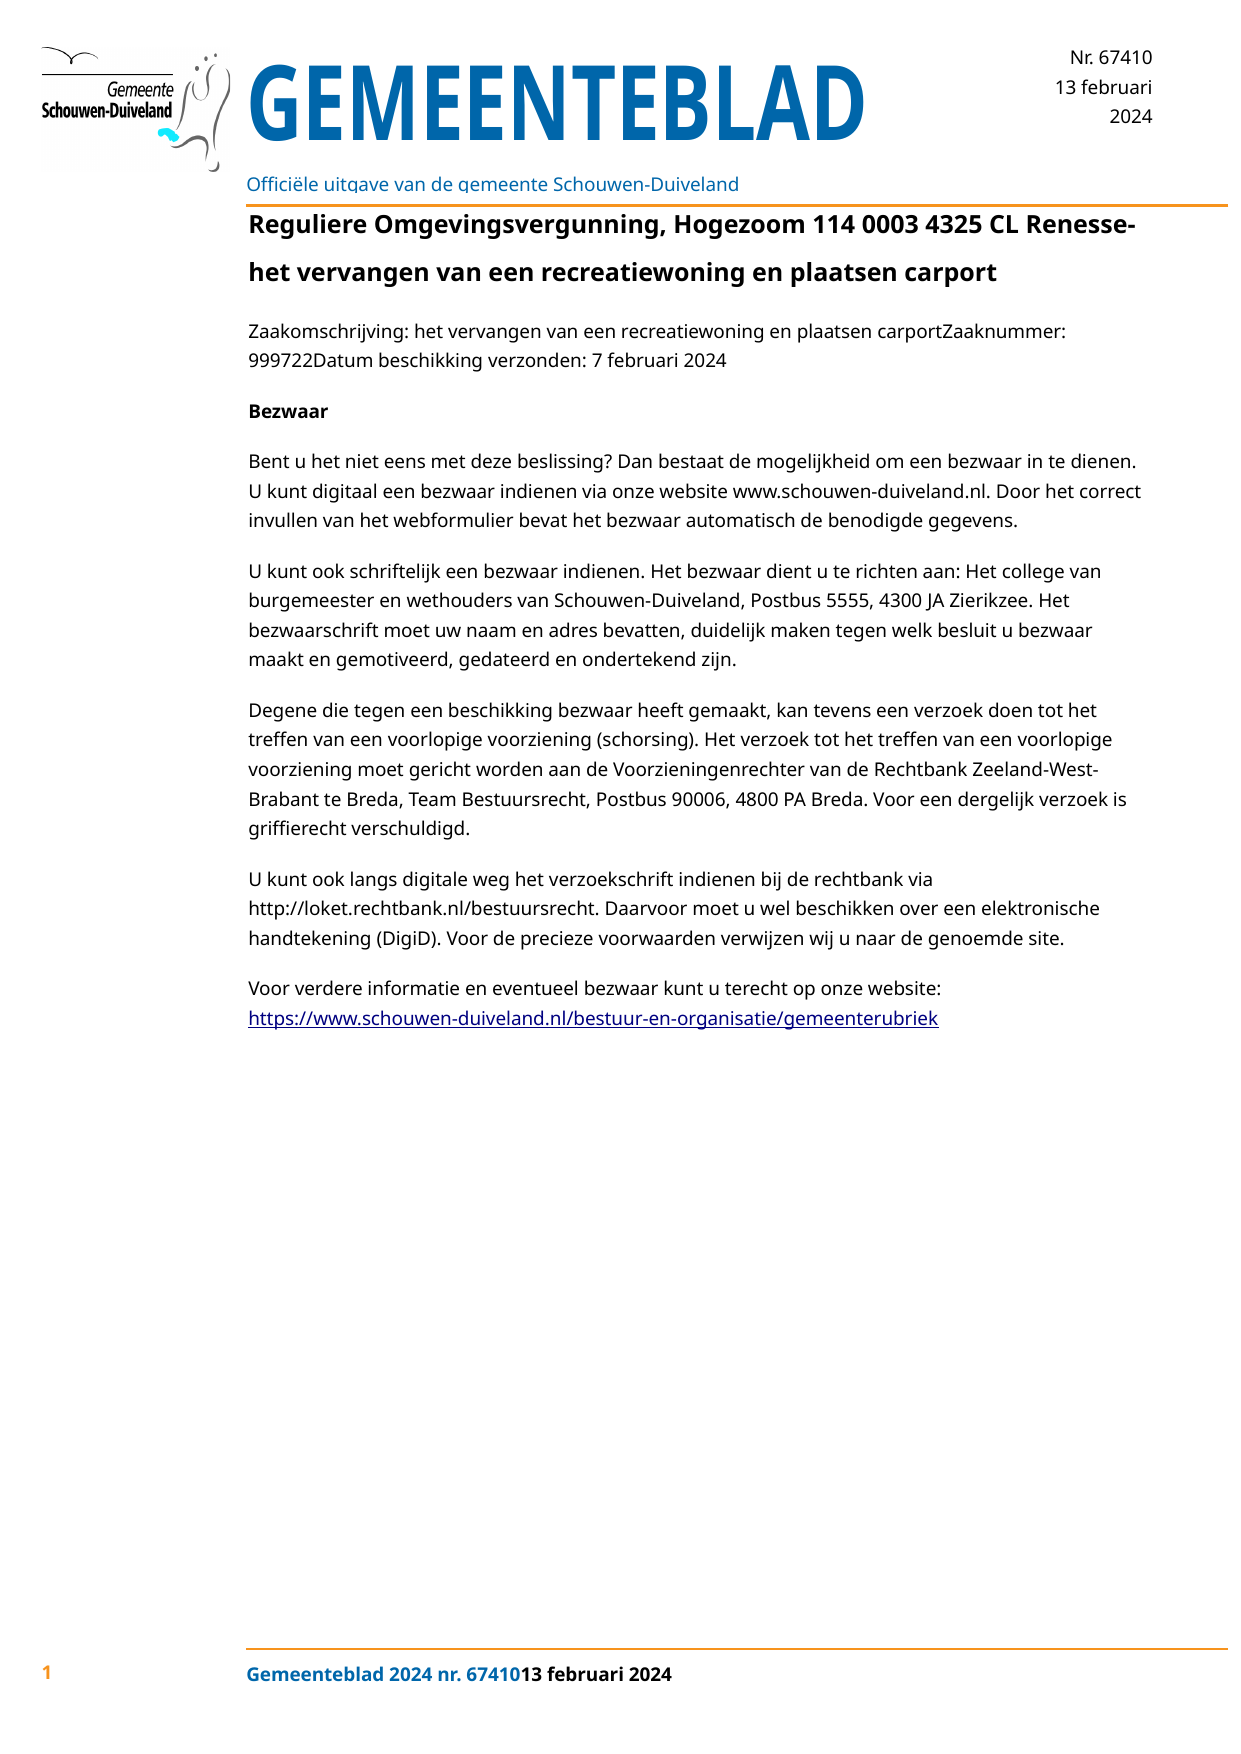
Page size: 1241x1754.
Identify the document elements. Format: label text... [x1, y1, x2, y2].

text Zaakomschrijving: het vervangen van een recreatiewoning en plaatsen carportZaaknummer: 999722Datum beschikking verzonden: 7 februari 2024 [248, 318, 1152, 373]
text Degene die tegen een beschikking bezwaar heeft gemaakt, kan tevens een verzoek doen tot het treffen van een voorlopige voorziening (schorsing). Het verzoek tot het treffen van een voorlopige voorziening moet gericht worden aan de Voorzieningenrechter van de Rechtbank Zeeland-West-Brabant te Breda, Team Bestuursrecht, Postbus 90006, 4800 PA Breda. Voor een dergelijk verzoek is griffierecht verschuldigd. [248, 697, 1152, 841]
text Bent u het niet eens met deze beslissing? Dan bestaat de mogelijkheid om een bezwaar in te dienen. U kunt digitaal een bezwaar indienen via onze website www.schouwen-duiveland.nl. Door het correct invullen van het webformulier bevat het bezwaar automatisch de benodigde gegevens. [248, 448, 1152, 533]
text Voor verdere informatie en eventueel bezwaar kunt u terecht op onze website: https://www.schouwen-duiveland.nl/bestuur-en-organisatie/gemeenterubriek [248, 975, 1152, 1031]
text Bezwaar [248, 398, 1152, 424]
text U kunt ook langs digitale weg het verzoekschrift indienen bij de rechtbank via http://loket.rechtbank.nl/bestuursrecht. Daarvoor moet u wel beschikken over een elektronische handtekening (DigiD). Voor de precieze voorwaarden verwijzen wij u naar de genoemde site. [248, 866, 1152, 951]
text U kunt ook schriftelijk een bezwaar indienen. Het bezwaar dient u te richten aan: Het college van burgemeester en wethouders van Schouwen-Duiveland, Postbus 5555, 4300 JA Zierikzee. Het bezwaarschrift moet uw naam en adres bevatten, duidelijk maken tegen welk besluit u bezwaar maakt en gemotiveerd, gedateerd en ondertekend zijn. [248, 558, 1152, 672]
text Reguliere Omgevingsvergunning, Hogezoom 114 0003 4325 CL Renesse- het vervangen van een recreatiewoning en plaatsen carport [248, 207, 1152, 288]
picture [41, 47, 231, 172]
